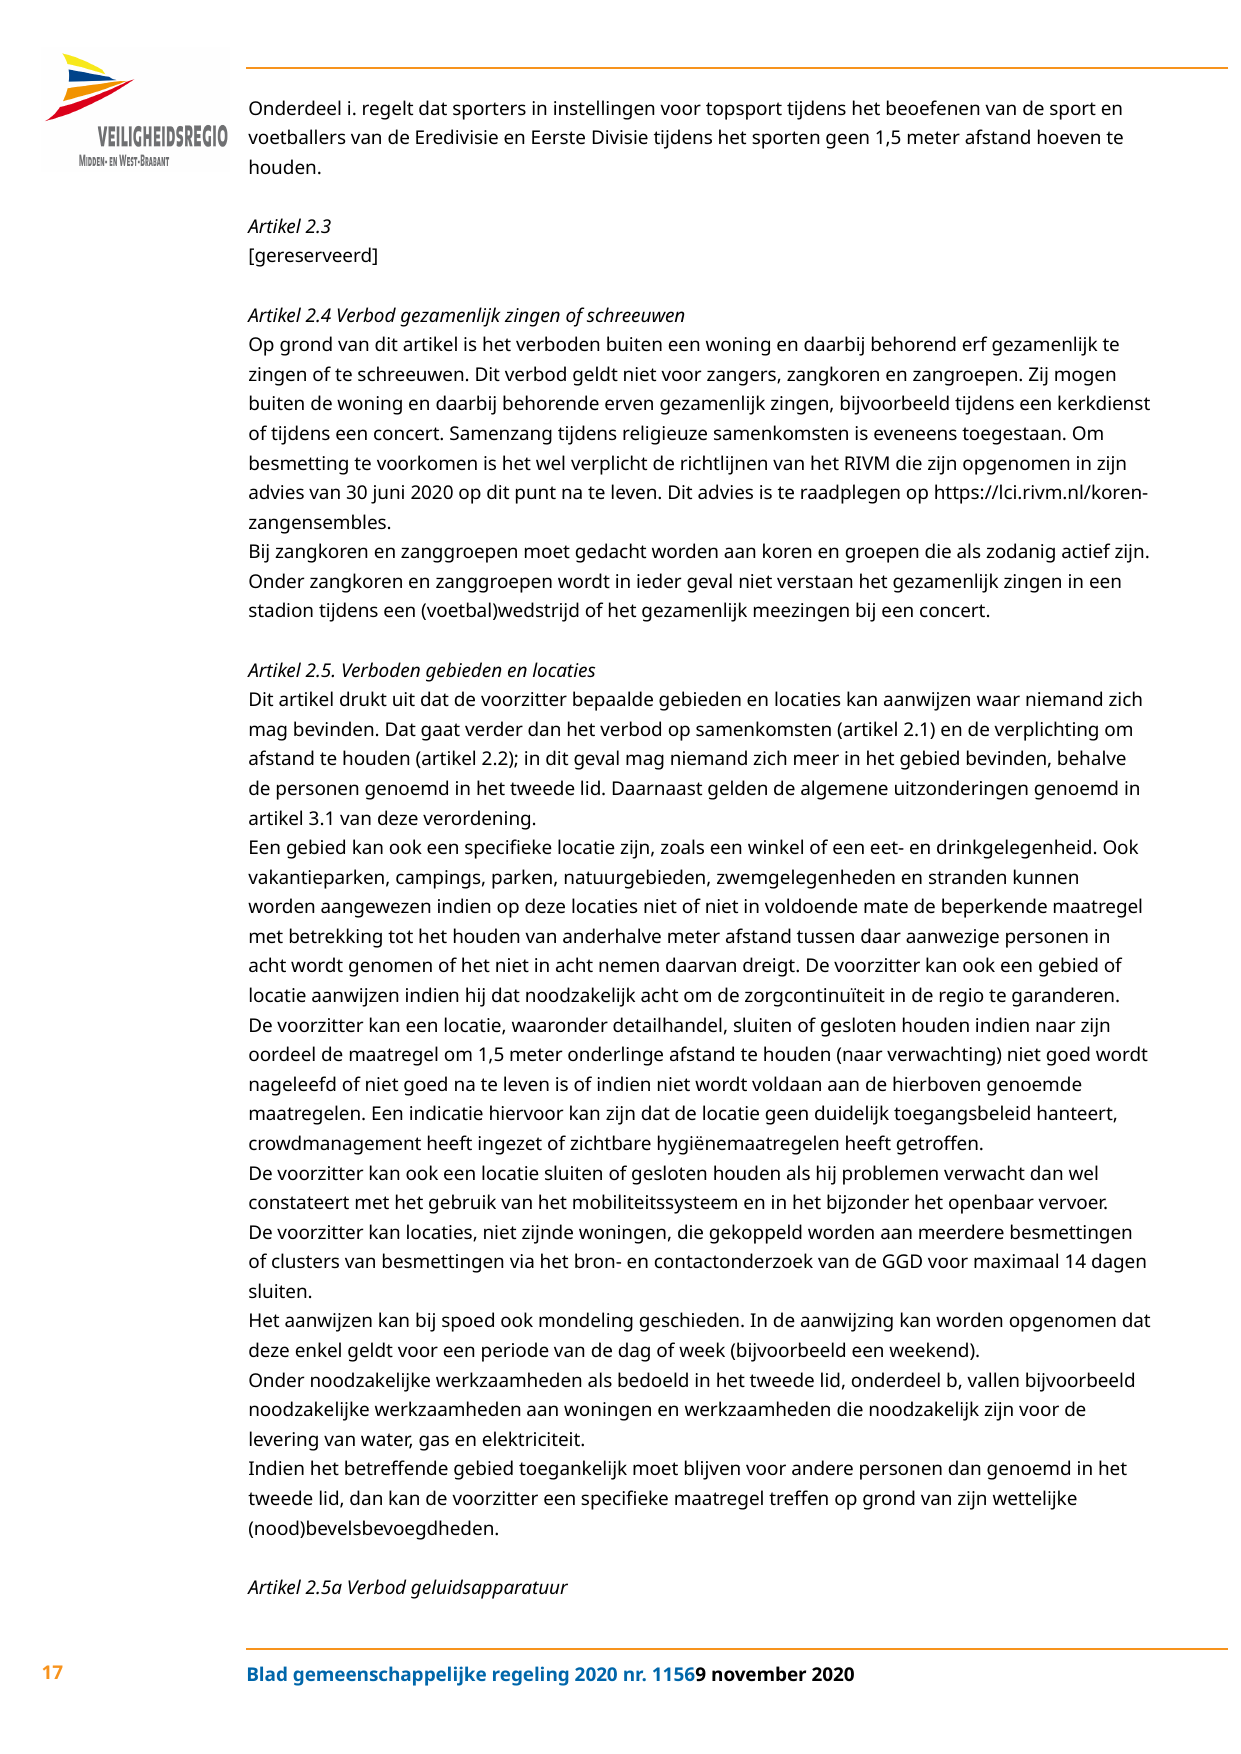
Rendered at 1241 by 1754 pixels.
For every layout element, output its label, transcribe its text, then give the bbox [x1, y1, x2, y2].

text De voorzitter kan een locatie, waaronder detailhandel, sluiten of gesloten houden indien naar zijn oordeel de maatregel om 1,5 meter onderlinge afstand te houden (naar verwachting) niet goed wordt nageleefd of niet goed na te leven is of indien niet wordt voldaan aan de hierboven genoemde maatregelen. Een indicatie hiervoor kan zijn dat de locatie geen duidelijk toegangsbeleid hanteert, crowdmanagement heeft ingezet of zichtbare hygiënemaatregelen heeft getroffen. [248, 1012, 1152, 1156]
picture [41, 47, 231, 172]
text Bij zangkoren en zanggroepen moet gedacht worden aan koren en groepen die als zodanig actief zijn. Onder zangkoren en zanggroepen wordt in ieder geval niet verstaan het gezamenlijk zingen in een stadion tijdens een (voetbal)wedstrijd of het gezamenlijk meezingen bij een concert. [248, 538, 1152, 623]
text De voorzitter kan locaties, niet zijnde woningen, die gekoppeld worden aan meerdere besmettingen of clusters van besmettingen via het bron- en contactonderzoek van de GGD voor maximaal 14 dagen sluiten. [248, 1219, 1152, 1304]
text Onder noodzakelijke werkzaamheden als bedoeld in het tweede lid, onderdeel b, vallen bijvoorbeeld noodzakelijke werkzaamheden aan woningen en werkzaamheden die noodzakelijk zijn voor de levering van water, gas en elektriciteit. [248, 1367, 1152, 1452]
text Onderdeel i. regelt dat sporters in instellingen voor topsport tijdens het beoefenen van de sport en voetballers van de Eredivisie en Eerste Divisie tijdens het sporten geen 1,5 meter afstand hoeven te houden. [248, 95, 1152, 180]
text Artikel 2.4 Verbod gezamenlijk zingen of schreeuwen [248, 302, 1152, 328]
text [gereserveerd] [248, 243, 1152, 268]
text Op grond van dit artikel is het verboden buiten een woning en daarbij behorend erf gezamenlijk te zingen of te schreeuwen. Dit verbod geldt niet voor zangers, zangkoren en zangroepen. Zij mogen buiten de woning en daarbij behorende erven gezamenlijk zingen, bijvoorbeeld tijdens een kerkdienst of tijdens een concert. Samenzang tijdens religieuze samenkomsten is eveneens toegestaan. Om besmetting te voorkomen is het wel verplicht de richtlijnen van het RIVM die zijn opgenomen in zijn advies van 30 juni 2020 op dit punt na te leven. Dit advies is te raadplegen op https://lci.rivm.nl/koren-zangensembles. [248, 331, 1152, 535]
text Artikel 2.5. Verboden gebieden en locaties [248, 657, 1152, 683]
text Dit artikel drukt uit dat de voorzitter bepaalde gebieden en locaties kan aanwijzen waar niemand zich mag bevinden. Dat gaat verder dan het verbod op samenkomsten (artikel 2.1) en de verplichting om afstand te houden (artikel 2.2); in dit geval mag niemand zich meer in het gebied bevinden, behalve de personen genoemd in het tweede lid. Daarnaast gelden de algemene uitzonderingen genoemd in artikel 3.1 van deze verordening. [248, 686, 1152, 831]
text Artikel 2.3 [248, 213, 1152, 239]
text Een gebied kan ook een specifieke locatie zijn, zoals een winkel of een eet- en drinkgelegenheid. Ook vakantieparken, campings, parken, natuurgebieden, zwemgelegenheden en stranden kunnen worden aangewezen indien op deze locaties niet of niet in voldoende mate de beperkende maatregel met betrekking tot het houden van anderhalve meter afstand tussen daar aanwezige personen in acht wordt genomen of het niet in acht nemen daarvan dreigt. De voorzitter kan ook een gebied of locatie aanwijzen indien hij dat noodzakelijk acht om de zorgcontinuïteit in de regio te garanderen. [248, 834, 1152, 1008]
text De voorzitter kan ook een locatie sluiten of gesloten houden als hij problemen verwacht dan wel constateert met het gebruik van het mobiliteitssysteem en in het bijzonder het openbaar vervoer. [248, 1160, 1152, 1215]
text Het aanwijzen kan bij spoed ook mondeling geschieden. In de aanwijzing kan worden opgenomen dat deze enkel geldt voor een periode van de dag of week (bijvoorbeeld een weekend). [248, 1308, 1152, 1363]
text Indien het betreffende gebied toegankelijk moet blijven voor andere personen dan genoemd in het tweede lid, dan kan de voorzitter een specifieke maatregel treffen op grond van zijn wettelijke (nood)bevelsbevoegdheden. [248, 1456, 1152, 1541]
text Artikel 2.5a Verbod geluidsapparatuur [248, 1574, 1152, 1600]
